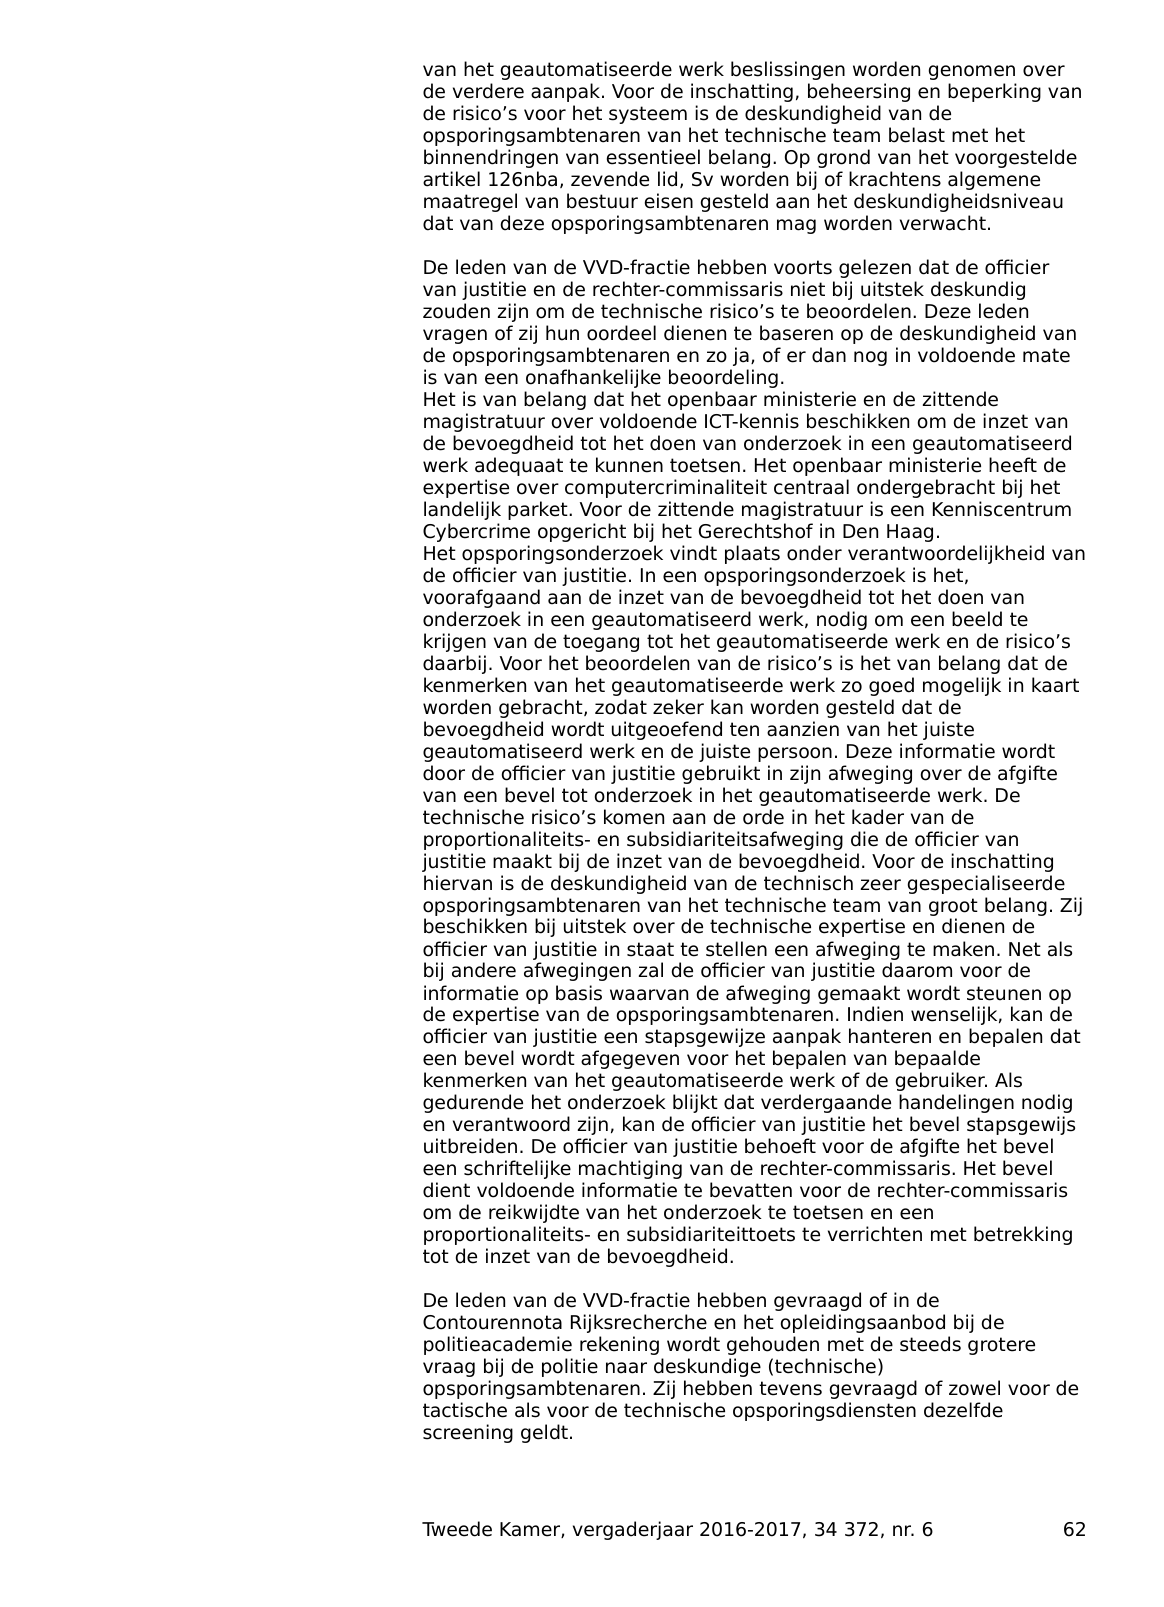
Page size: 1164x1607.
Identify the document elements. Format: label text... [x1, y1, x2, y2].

text Het opsporingsonderzoek vindt plaats onder verantwoordelijkheid van de officier van justitie. In een opsporingsonderzoek is het, voorafgaand aan de inzet van de bevoegdheid tot het doen van onderzoek in een geautomatiseerd werk, nodig om een beeld te krijgen van de toegang tot het geautomatiseerde werk en de risico’s daarbij. Voor het beoordelen van de risico’s is het van belang dat de kenmerken van het geautomatiseerde werk zo goed mogelijk in kaart worden gebracht, zodat zeker kan worden gesteld dat de bevoegdheid wordt uitgeoefend ten aanzien van het juiste geautomatiseerd werk en de juiste persoon. Deze informatie wordt door de officier van justitie gebruikt in zijn afweging over de afgifte van een bevel tot onderzoek in het geautomatiseerde werk. De technische risico’s komen aan de orde in het kader van de proportionaliteits- en subsidiariteitsafweging die de officier van justitie maakt bij de inzet van de bevoegdheid. Voor de inschatting hiervan is de deskundigheid van de technisch zeer gespecialiseerde opsporingsambtenaren van het technische team van groot belang. Zij beschikken bij uitstek over de technische expertise en dienen de officier van justitie in staat te stellen een afweging te maken. Net als bij andere afwegingen zal de officier van justitie daarom voor de informatie op basis waarvan de afweging gemaakt wordt steunen op de expertise van de opsporingsambtenaren. Indien wenselijk, kan de officier van justitie een stapsgewijze aanpak hanteren en bepalen dat een bevel wordt afgegeven voor het bepalen van bepaalde kenmerken van het geautomatiseerde werk of de gebruiker. Als gedurende het onderzoek blijkt dat verdergaande handelingen nodig en verantwoord zijn, kan de officier van justitie het bevel stapsgewijs uitbreiden. De officier van justitie behoeft voor de afgifte het bevel een schriftelijke machtiging van de rechter-commissaris. Het bevel dient voldoende informatie te bevatten voor de rechter-commissaris om de reikwijdte van het onderzoek te toetsen en een proportionaliteits- en subsidiariteittoets te verrichten met betrekking tot de inzet van de bevoegdheid. [422, 543, 1087, 1268]
text De leden van de VVD-fractie hebben gevraagd of in de Contourennota Rijksrecherche en het opleidingsaanbod bij de politieacademie rekening wordt gehouden met de steeds grotere vraag bij de politie naar deskundige (technische) opsporingsambtenaren. Zij hebben tevens gevraagd of zowel voor de tactische als voor de technische opsporingsdiensten dezelfde screening geldt. [422, 1290, 1087, 1444]
text De leden van de VVD-fractie hebben voorts gelezen dat de officier van justitie en de rechter-commissaris niet bij uitstek deskundig zouden zijn om de technische risico’s te beoordelen. Deze leden vragen of zij hun oordeel dienen te baseren op de deskundigheid van de opsporingsambtenaren en zo ja, of er dan nog in voldoende mate is van een onafhankelijke beoordeling. [422, 257, 1087, 389]
text Het is van belang dat het openbaar ministerie en de zittende magistratuur over voldoende ICT-kennis beschikken om de inzet van de bevoegdheid tot het doen van onderzoek in een geautomatiseerd werk adequaat te kunnen toetsen. Het openbaar ministerie heeft de expertise over computercriminaliteit centraal ondergebracht bij het landelijk parket. Voor de zittende magistratuur is een Kenniscentrum Cybercrime opgericht bij het Gerechtshof in Den Haag. [422, 389, 1087, 543]
text van het geautomatiseerde werk beslissingen worden genomen over de verdere aanpak. Voor de inschatting, beheersing en beperking van de risico’s voor het systeem is de deskundigheid van de opsporingsambtenaren van het technische team belast met het binnendringen van essentieel belang. Op grond van het voorgestelde artikel 126nba, zevende lid, Sv worden bij of krachtens algemene maatregel van bestuur eisen gesteld aan het deskundigheidsniveau dat van deze opsporingsambtenaren mag worden verwacht. [422, 59, 1087, 235]
